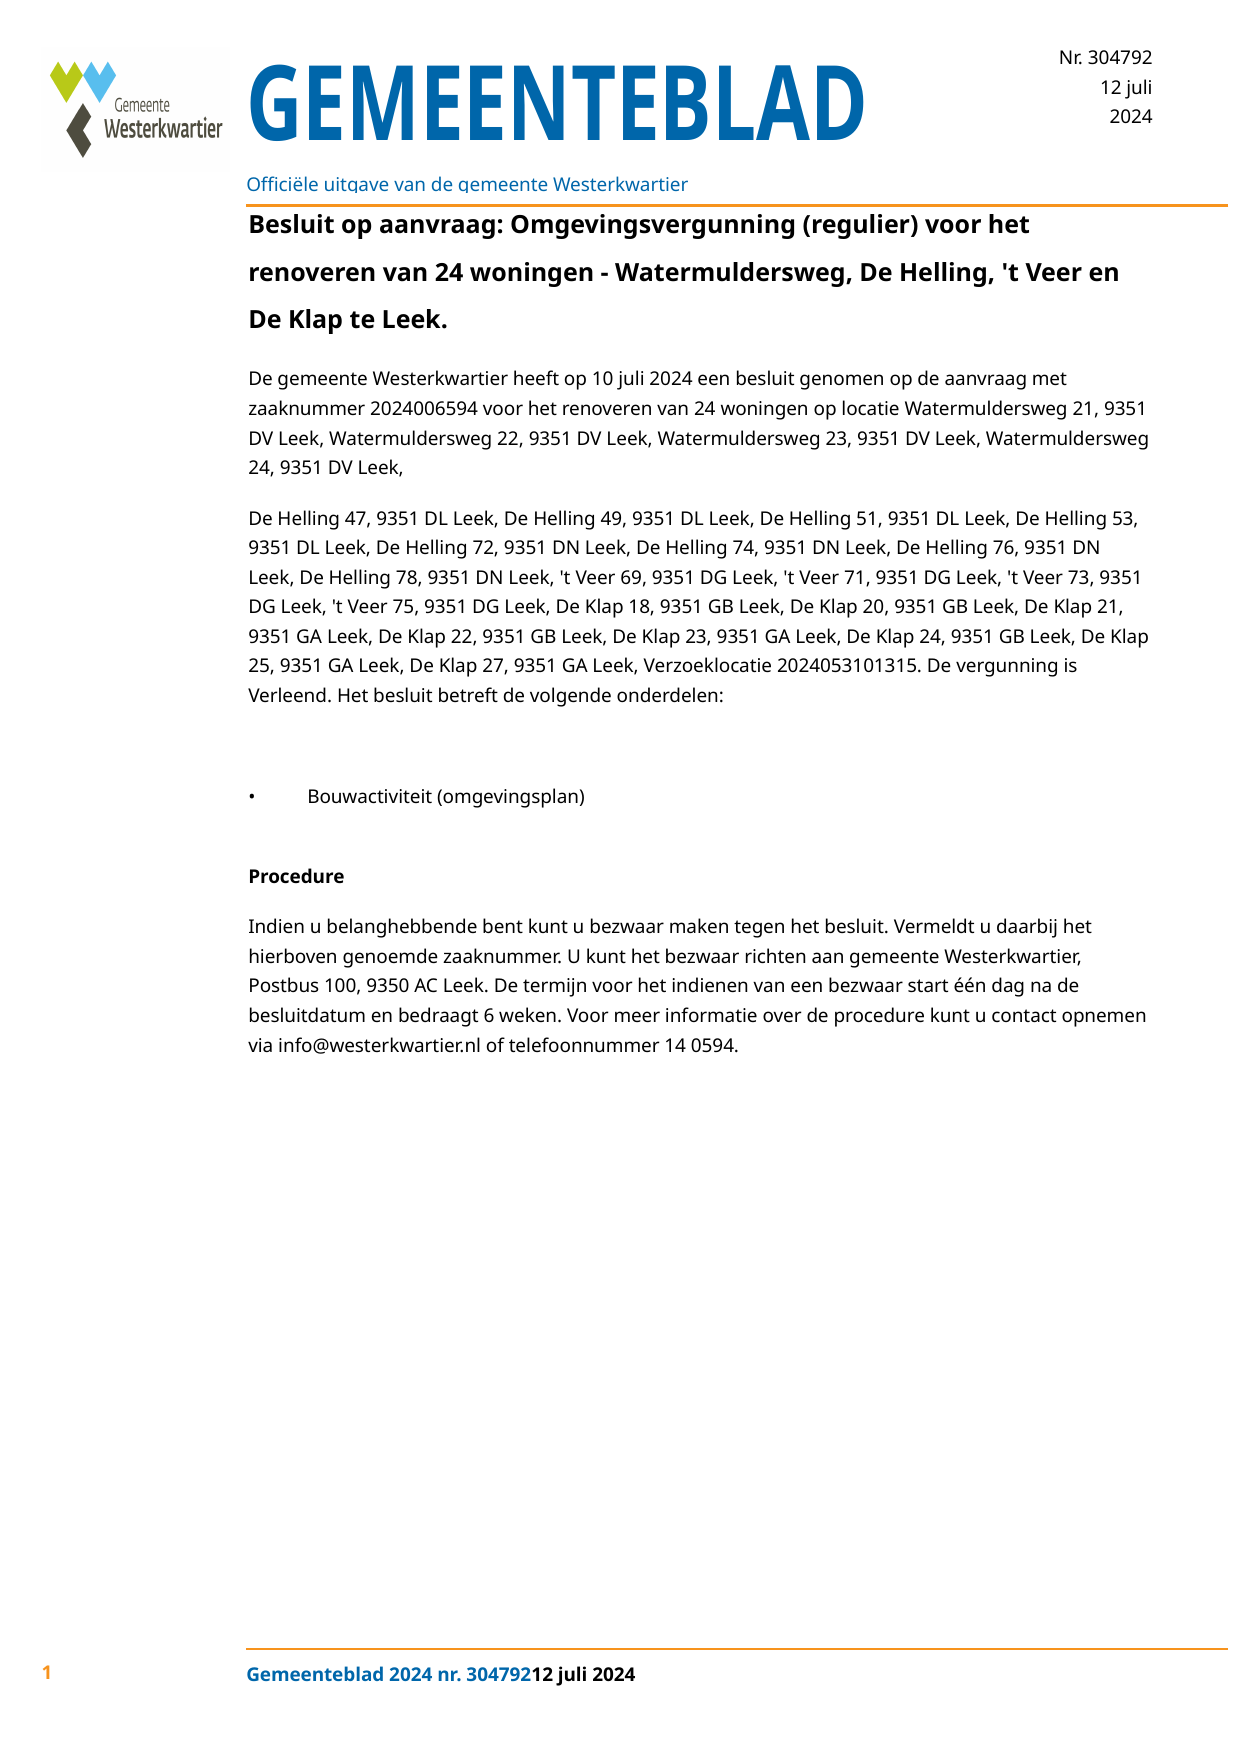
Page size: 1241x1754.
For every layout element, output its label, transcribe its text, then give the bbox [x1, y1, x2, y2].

text Indien u belanghebbende bent kunt u bezwaar maken tegen het besluit. Vermeldt u daarbij het hierboven genoemde zaaknummer. U kunt het bezwaar richten aan gemeente Westerkwartier, Postbus 100, 9350 AC Leek. De termijn voor het indienen van een bezwaar start één dag na de besluitdatum en bedraagt 6 weken. Voor meer informatie over de procedure kunt u contact opnemen via info@westerkwartier.nl of telefoonnummer 14 0594. [248, 913, 1152, 1057]
text De gemeente Westerkwartier heeft op 10 juli 2024 een besluit genomen op de aanvraag met zaaknummer 2024006594 voor het renoveren van 24 woningen op locatie Watermuldersweg 21, 9351 DV Leek, Watermuldersweg 22, 9351 DV Leek, Watermuldersweg 23, 9351 DV Leek, Watermuldersweg 24, 9351 DV Leek, [248, 366, 1152, 480]
text Procedure [248, 863, 1152, 889]
picture [41, 47, 231, 172]
text Besluit op aanvraag: Omgevingsvergunning (regulier) voor het renoveren van 24 woningen - Watermuldersweg, De Helling, 't Veer en De Klap te Leek. [248, 207, 1152, 336]
list Bouwactiviteit (omgevingsplan) [248, 783, 1152, 809]
text De Helling 47, 9351 DL Leek, De Helling 49, 9351 DL Leek, De Helling 51, 9351 DL Leek, De Helling 53, 9351 DL Leek, De Helling 72, 9351 DN Leek, De Helling 74, 9351 DN Leek, De Helling 76, 9351 DN Leek, De Helling 78, 9351 DN Leek, 't Veer 69, 9351 DG Leek, 't Veer 71, 9351 DG Leek, 't Veer 73, 9351 DG Leek, 't Veer 75, 9351 DG Leek, De Klap 18, 9351 GB Leek, De Klap 20, 9351 GB Leek, De Klap 21, 9351 GA Leek, De Klap 22, 9351 GB Leek, De Klap 23, 9351 GA Leek, De Klap 24, 9351 GB Leek, De Klap 25, 9351 GA Leek, De Klap 27, 9351 GA Leek, Verzoeklocatie 2024053101315. De vergunning is Verleend. Het besluit betreft de volgende onderdelen: [248, 505, 1152, 708]
